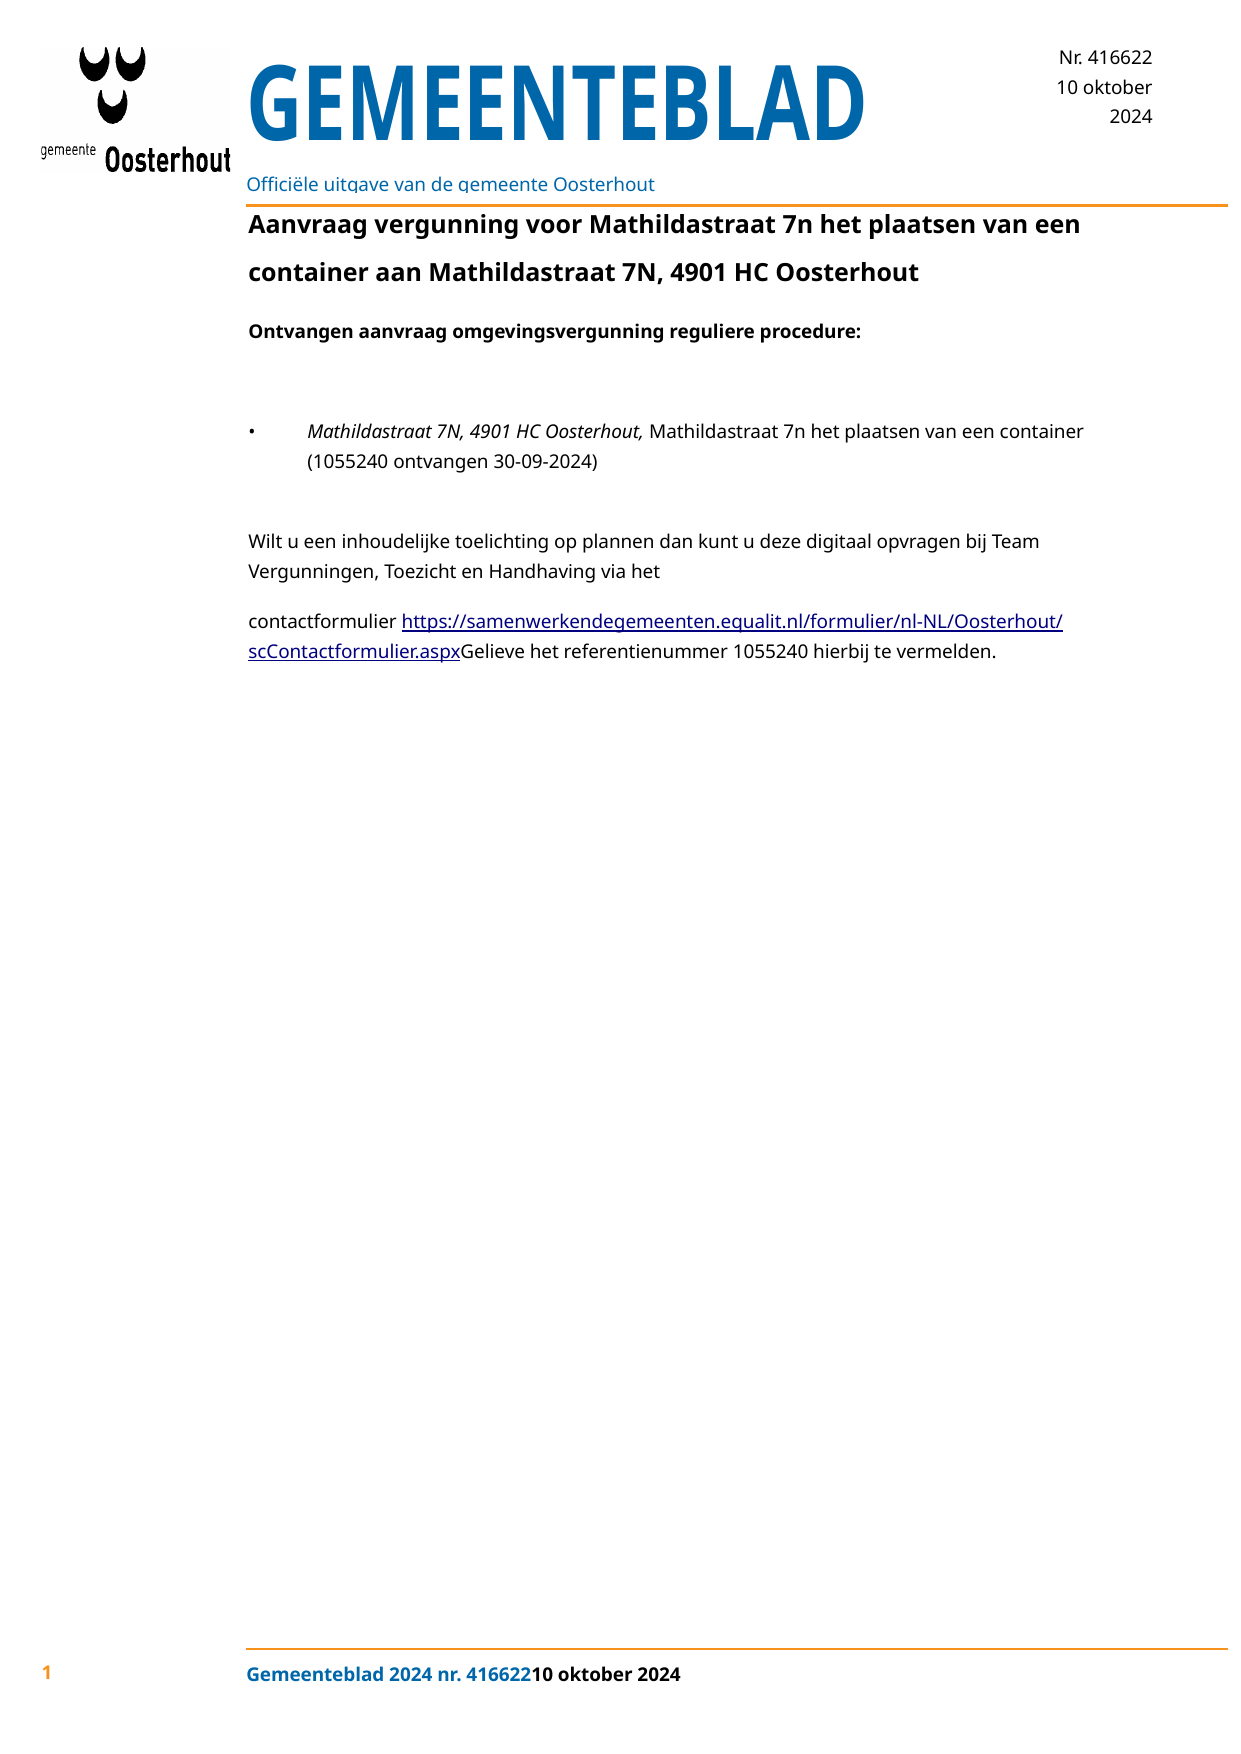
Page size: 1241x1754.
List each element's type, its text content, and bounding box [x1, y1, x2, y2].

text Ontvangen aanvraag omgevingsvergunning reguliere procedure: [248, 318, 1152, 344]
text Aanvraag vergunning voor Mathildastraat 7n het plaatsen van een container aan Mathildastraat 7N, 4901 HC Oosterhout [248, 207, 1152, 288]
picture [41, 47, 231, 172]
text Wilt u een inhoudelijke toelichting op plannen dan kunt u deze digitaal opvragen bij Team Vergunningen, Toezicht en Handhaving via het [248, 528, 1152, 584]
text contactformulier https://samenwerkendegemeenten.equalit.nl/formulier/nl-NL/Oosterhout/scContactformulier.aspxGelieve het referentienummer 1055240 hierbij te vermelden. [248, 608, 1152, 664]
list Mathildastraat 7N, 4901 HC Oosterhout, Mathildastraat 7n het plaatsen van een container (1055240 ontvangen 30-09-2024) [248, 419, 1152, 474]
